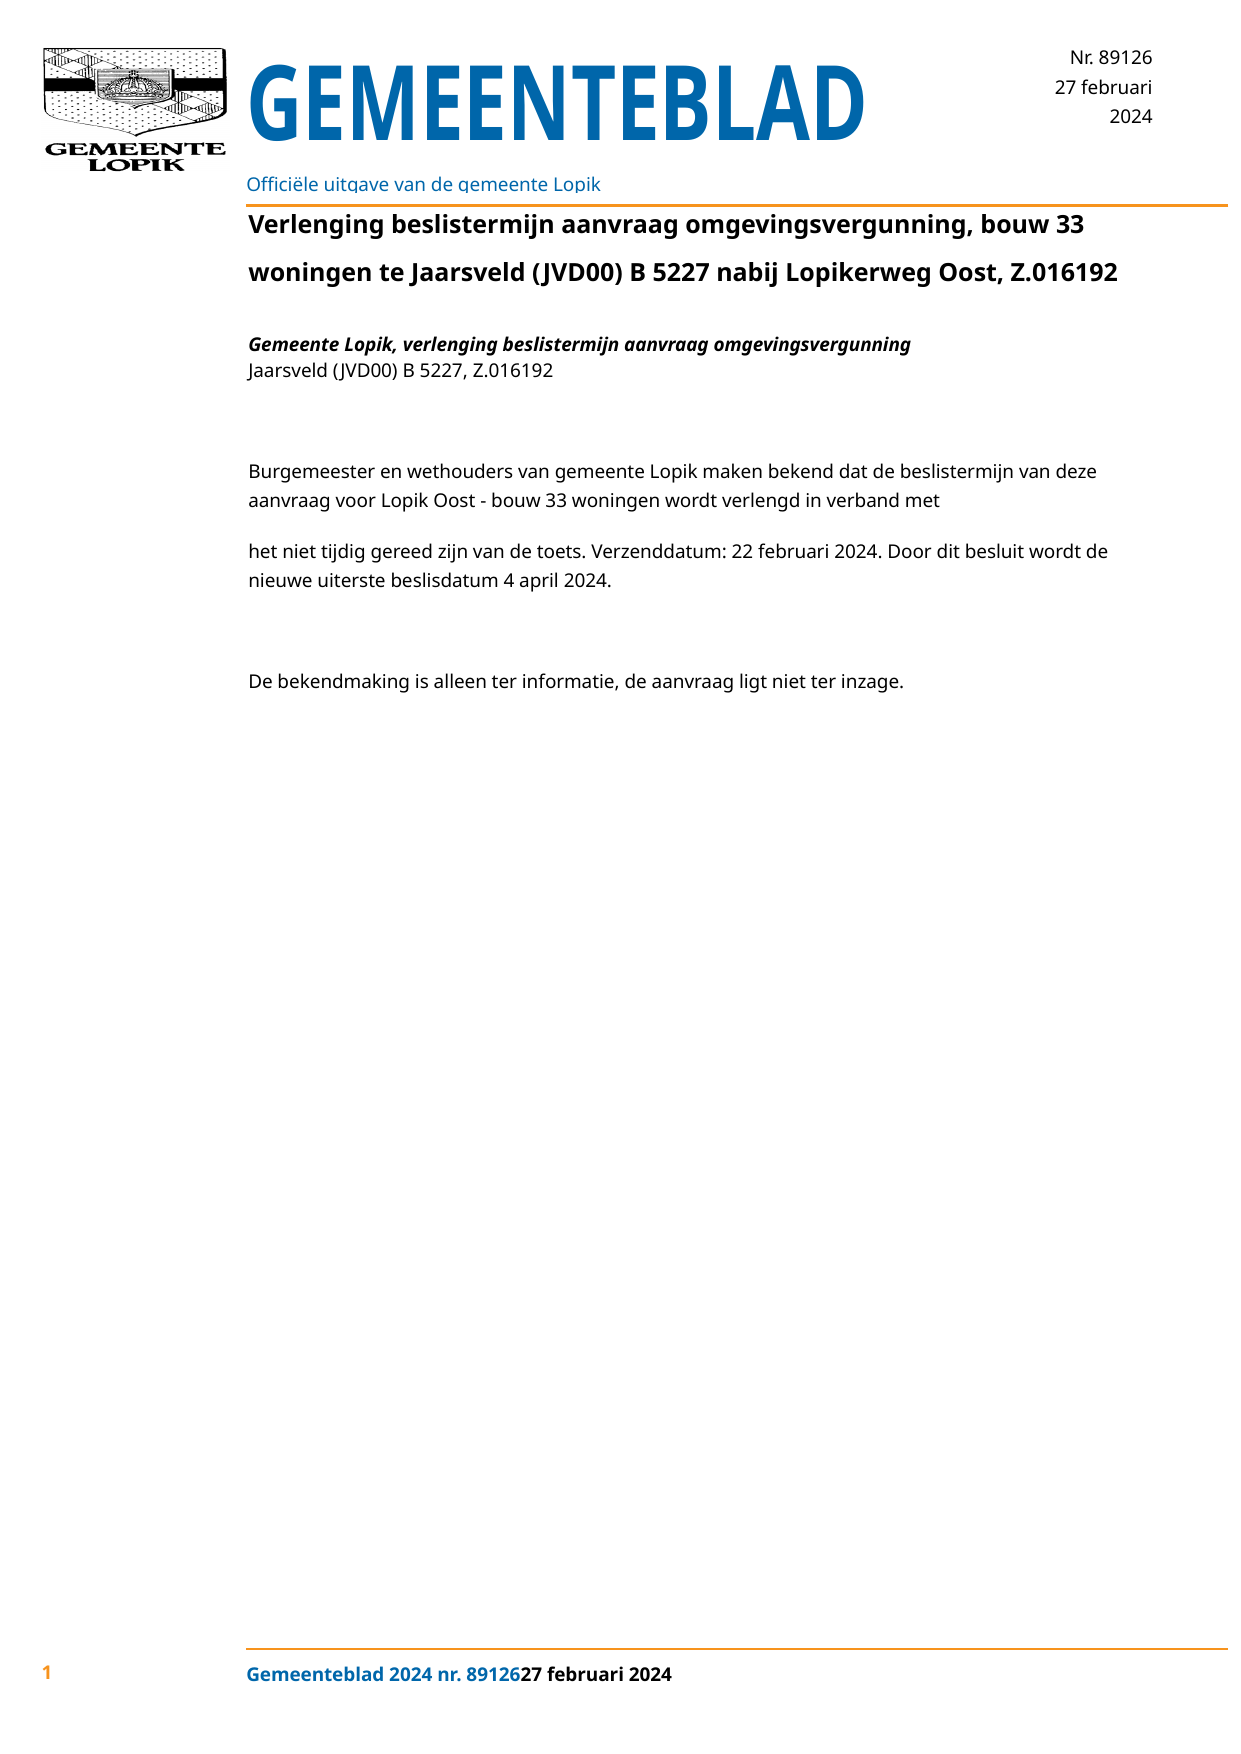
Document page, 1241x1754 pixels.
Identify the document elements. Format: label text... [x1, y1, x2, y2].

picture [41, 47, 231, 172]
text Burgemeester en wethouders van gemeente Lopik maken bekend dat de beslistermijn van deze aanvraag voor Lopik Oost - bouw 33 woningen wordt verlengd in verband met [248, 458, 1152, 513]
text het niet tijdig gereed zijn van de toets. Verzenddatum: 22 februari 2024. Door dit besluit wordt de nieuwe uiterste beslisdatum 4 april 2024. [248, 538, 1152, 593]
text Jaarsveld (JVD00) B 5227, Z.016192 [248, 357, 1152, 383]
text Verlenging beslistermijn aanvraag omgevingsvergunning, bouw 33 woningen te Jaarsveld (JVD00) B 5227 nabij Lopikerweg Oost, Z.016192 [248, 207, 1152, 288]
text Gemeente Lopik, verlenging beslistermijn aanvraag omgevingsvergunning [248, 331, 1152, 357]
text De bekendmaking is alleen ter informatie, de aanvraag ligt niet ter inzage. [248, 668, 1152, 694]
